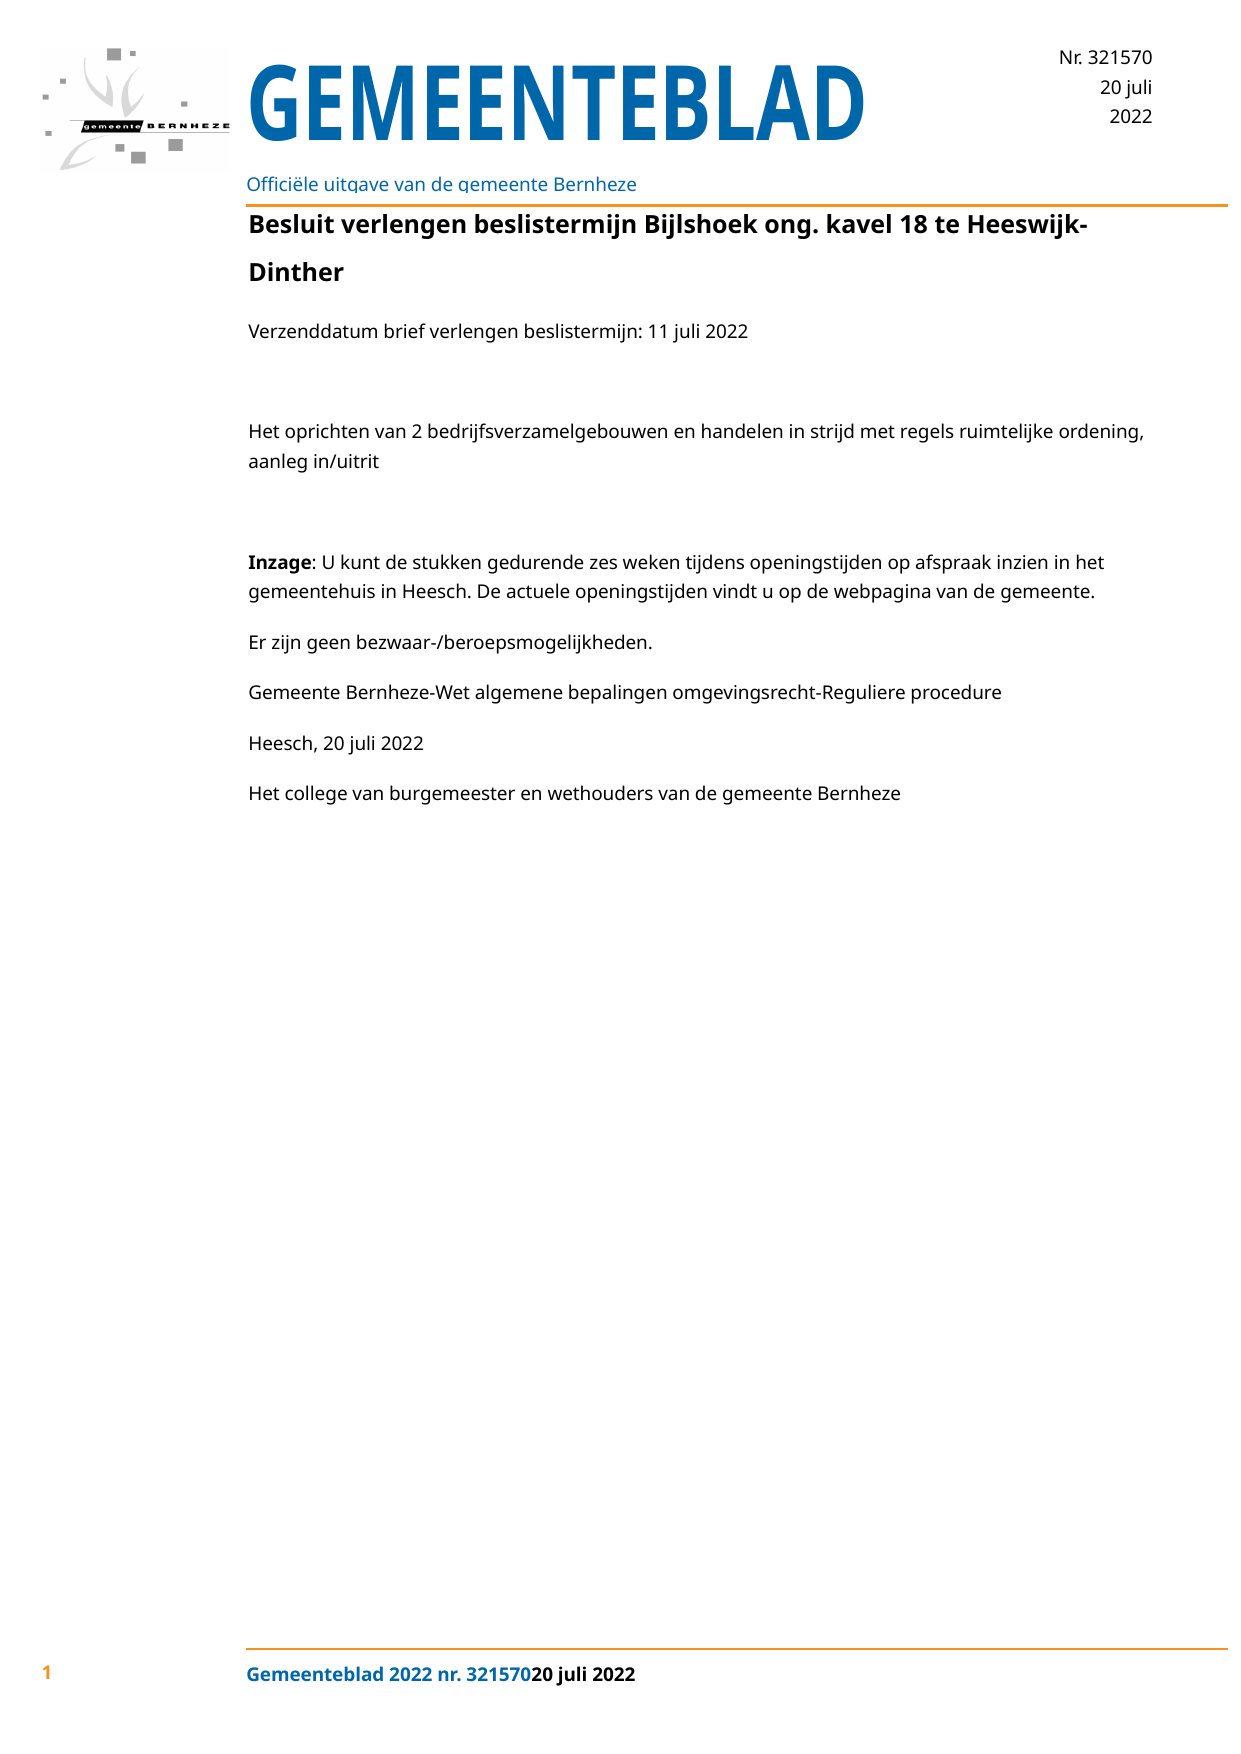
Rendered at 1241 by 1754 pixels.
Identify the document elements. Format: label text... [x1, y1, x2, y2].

text Heesch, 20 juli 2022 [248, 730, 1152, 756]
text Het oprichten van 2 bedrijfsverzamelgebouwen en handelen in strijd met regels ruimtelijke ordening, aanleg in/uitrit [248, 419, 1152, 474]
text Er zijn geen bezwaar-/beroepsmogelijkheden. [248, 629, 1152, 655]
text Gemeente Bernheze-Wet algemene bepalingen omgevingsrecht-Reguliere procedure [248, 679, 1152, 705]
text Het college van burgemeester en wethouders van de gemeente Bernheze [248, 780, 1152, 806]
text Inzage: U kunt de stukken gedurende zes weken tijdens openingstijden op afspraak inzien in het gemeentehuis in Heesch. De actuele openingstijden vindt u op de webpagina van de gemeente. [248, 549, 1152, 604]
text Verzenddatum brief verlengen beslistermijn: 11 juli 2022 [248, 318, 1152, 344]
text Besluit verlengen beslistermijn Bijlshoek ong. kavel 18 te Heeswijk-Dinther [248, 207, 1152, 288]
picture [41, 47, 231, 172]
